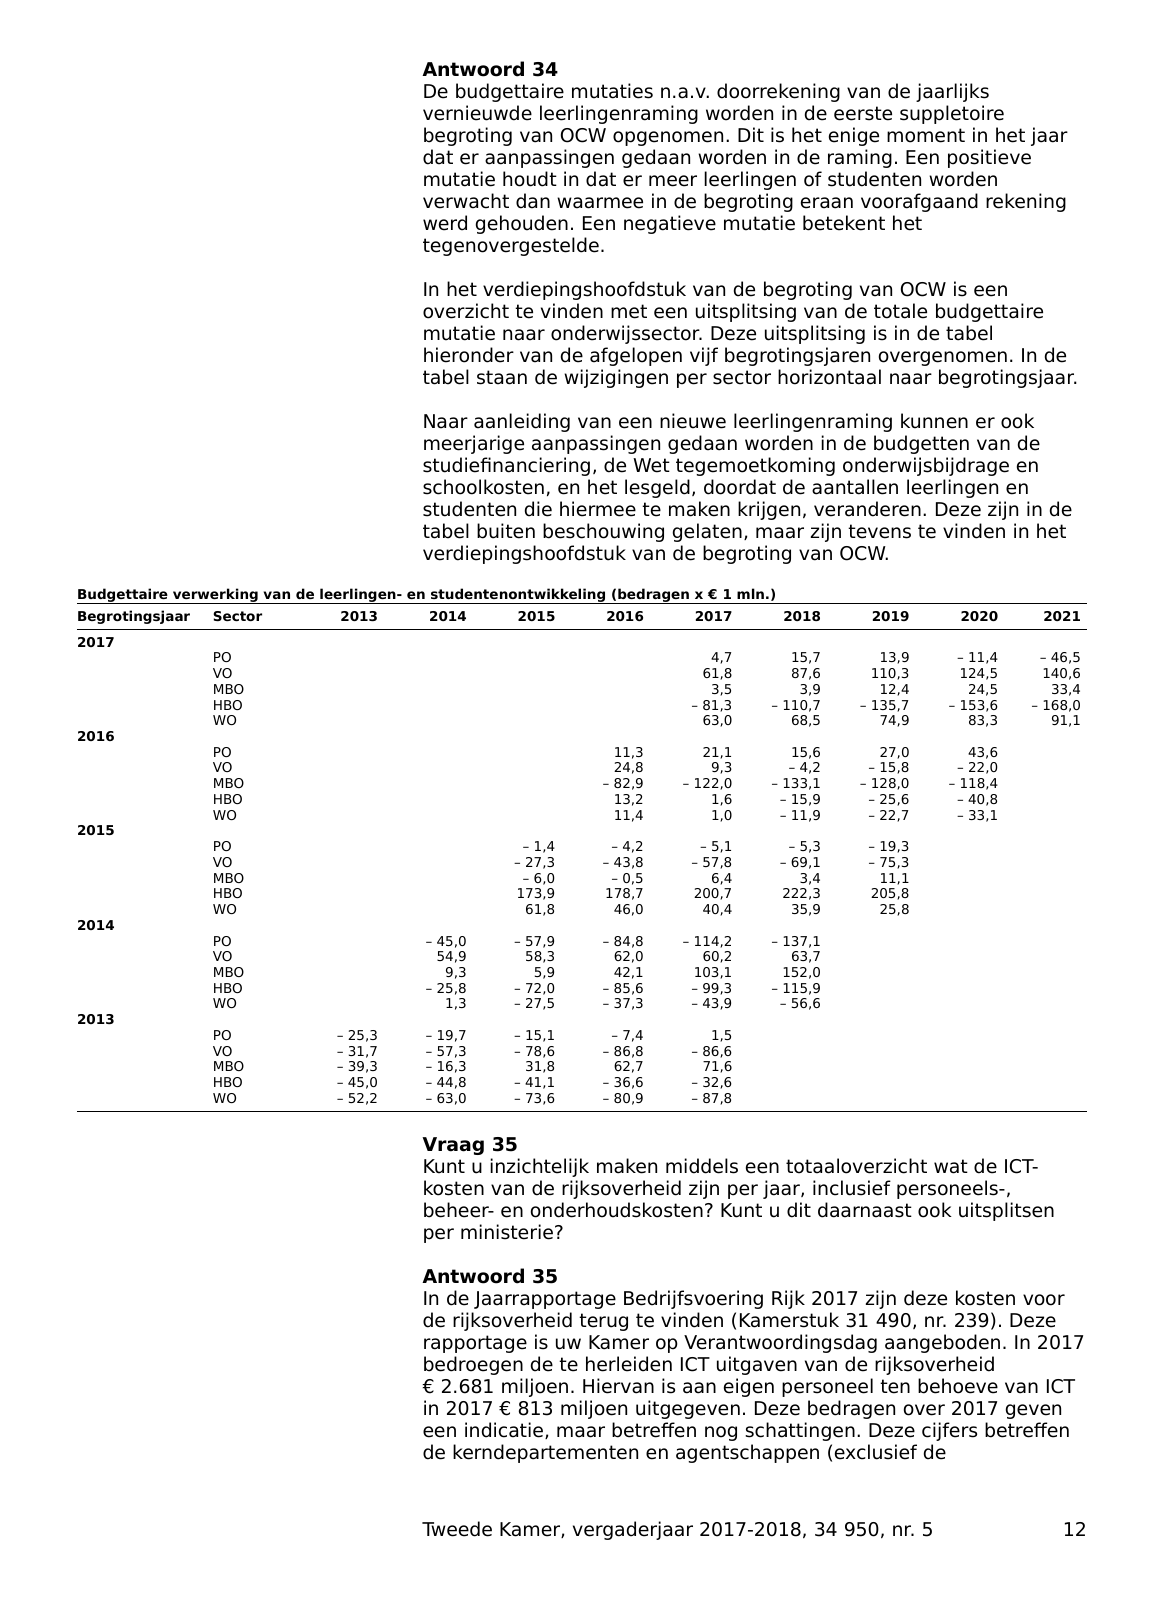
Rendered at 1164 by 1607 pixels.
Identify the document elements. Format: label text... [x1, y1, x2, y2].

table_cell [827, 965, 915, 981]
table_cell 140,6 [1004, 666, 1087, 682]
table_cell 2020 [915, 604, 1004, 629]
table_cell 58,3 [473, 949, 561, 965]
table_cell [295, 630, 384, 650]
table_cell [77, 745, 207, 760]
text In de Jaarrapportage Bedrijfsvoering Rijk 2017 zijn deze kosten voor de rijksoverheid terug te vinden (Kamerstuk 31 490, nr. 239). Deze rapportage is uw Kamer op Verantwoordingsdag aangeboden. In 2017 bedroegen de te herleiden ICT uitgaven van de rijksoverheid € 2.681 miljoen. Hiervan is aan eigen personeel ten behoeve van ICT in 2017 € 813 miljoen uitgegeven. Deze bedragen over 2017 geven een indicatie, maar betreffen nog schattingen. Deze cijfers betreffen de kerndepartementen en agentschappen (exclusief de [422, 1288, 1087, 1464]
table_cell [915, 1059, 1004, 1075]
table_cell [1004, 981, 1087, 996]
table_cell [295, 823, 384, 839]
table_cell – 7,4 [561, 1028, 649, 1043]
table_cell [295, 839, 384, 855]
table_cell [827, 996, 915, 1012]
table_cell [207, 729, 295, 744]
table_cell [77, 666, 207, 682]
table_cell VO [207, 760, 295, 776]
table_cell 3,5 [650, 682, 738, 697]
table_cell – 122,0 [650, 776, 738, 792]
table_cell [915, 981, 1004, 996]
table_cell – 25,6 [827, 792, 915, 807]
table_cell 24,8 [561, 760, 649, 776]
table_cell 87,6 [738, 666, 827, 682]
table_cell – 43,9 [650, 996, 738, 1012]
table_cell [384, 1012, 472, 1028]
table_cell [561, 682, 649, 697]
table_cell – 19,7 [384, 1028, 472, 1043]
table_cell – 19,3 [827, 839, 915, 855]
table_cell [384, 666, 472, 682]
table_cell [827, 823, 915, 839]
table_cell [1004, 933, 1087, 949]
table_cell – 46,5 [1004, 650, 1087, 666]
table_cell – 75,3 [827, 855, 915, 870]
table_cell 3,4 [738, 870, 827, 886]
table_cell [915, 729, 1004, 744]
table_cell [915, 1044, 1004, 1059]
table_cell [915, 870, 1004, 886]
table_cell WO [207, 996, 295, 1012]
table_cell [650, 630, 738, 650]
table_cell – 73,6 [473, 1091, 561, 1111]
table_cell [77, 1059, 207, 1075]
table_cell [915, 1075, 1004, 1091]
table_cell [1004, 839, 1087, 855]
table_cell – 45,0 [384, 933, 472, 949]
table_cell [384, 729, 472, 744]
table_cell – 4,2 [738, 760, 827, 776]
table_cell [77, 1028, 207, 1043]
table_cell – 135,7 [827, 698, 915, 713]
table_cell 11,1 [827, 870, 915, 886]
table_cell [77, 949, 207, 965]
table_cell [473, 918, 561, 933]
table_cell 152,0 [738, 965, 827, 981]
table_cell – 27,3 [473, 855, 561, 870]
table_cell MBO [207, 1059, 295, 1075]
table_cell – 63,0 [384, 1091, 472, 1111]
table_cell [915, 933, 1004, 949]
table_cell [473, 682, 561, 697]
table_cell [1004, 855, 1087, 870]
table_cell [827, 1028, 915, 1043]
table_cell [295, 949, 384, 965]
table_cell [915, 949, 1004, 965]
table_cell [295, 698, 384, 713]
table_cell [295, 918, 384, 933]
table_cell [915, 965, 1004, 981]
table_cell 1,0 [650, 808, 738, 823]
table_cell – 15,1 [473, 1028, 561, 1043]
table_cell [915, 1028, 1004, 1043]
table_cell WO [207, 902, 295, 918]
table_cell – 44,8 [384, 1075, 472, 1091]
table_cell [738, 1059, 827, 1075]
table_cell – 11,4 [915, 650, 1004, 666]
table_cell 11,3 [561, 745, 649, 760]
table_cell [1004, 776, 1087, 792]
table_cell [827, 933, 915, 949]
table_cell Sector [207, 604, 295, 629]
table_cell [295, 996, 384, 1012]
table_cell [295, 886, 384, 902]
text Naar aanleiding van een nieuwe leerlingenraming kunnen er ook meerjarige aanpassingen gedaan worden in de budgetten van de studiefinanciering, de Wet tegemoetkoming onderwijsbijdrage en schoolkosten, en het lesgeld, doordat de aantallen leerlingen en studenten die hiermee te maken krijgen, veranderen. Deze zijn in de tabel buiten beschouwing gelaten, maar zijn tevens te vinden in het verdiepingshoofdstuk van de begroting van OCW. [422, 411, 1087, 565]
table_cell HBO [207, 698, 295, 713]
table_cell [738, 918, 827, 933]
table_cell 63,7 [738, 949, 827, 965]
table_cell PO [207, 839, 295, 855]
table_cell 27,0 [827, 745, 915, 760]
table_cell [473, 713, 561, 729]
table_cell [1004, 1028, 1087, 1043]
table_cell [1004, 949, 1087, 965]
table_cell 2015 [473, 604, 561, 629]
table_cell [295, 855, 384, 870]
table_cell [1004, 1044, 1087, 1059]
table_cell [295, 870, 384, 886]
table_cell – 86,8 [561, 1044, 649, 1059]
table_cell [295, 902, 384, 918]
table_cell [1004, 760, 1087, 776]
table_cell [384, 745, 472, 760]
table_cell [207, 918, 295, 933]
table_cell 2017 [77, 630, 207, 650]
table_cell – 57,3 [384, 1044, 472, 1059]
table_cell HBO [207, 981, 295, 996]
table_cell 4,7 [650, 650, 738, 666]
table_cell MBO [207, 776, 295, 792]
table_cell 31,8 [473, 1059, 561, 1075]
table_cell [295, 1012, 384, 1028]
table_cell 178,7 [561, 886, 649, 902]
table_cell – 57,8 [650, 855, 738, 870]
table_cell [207, 823, 295, 839]
table_cell [1004, 729, 1087, 744]
table_cell [295, 729, 384, 744]
table_cell [827, 630, 915, 650]
table_cell 124,5 [915, 666, 1004, 682]
table_cell [650, 1012, 738, 1028]
table_cell [1004, 870, 1087, 886]
table_cell [384, 918, 472, 933]
table_cell – 56,6 [738, 996, 827, 1012]
table_cell [473, 729, 561, 744]
table_cell – 80,9 [561, 1091, 649, 1111]
table_cell [915, 918, 1004, 933]
table_cell [738, 1091, 827, 1111]
table_cell [77, 650, 207, 666]
text De budgettaire mutaties n.a.v. doorrekening van de jaarlijks vernieuwde leerlingenraming worden in de eerste suppletoire begroting van OCW opgenomen. Dit is het enige moment in het jaar dat er aanpassingen gedaan worden in de raming. Een positieve mutatie houdt in dat er meer leerlingen of studenten worden verwacht dan waarmee in de begroting eraan voorafgaand rekening werd gehouden. Een negatieve mutatie betekent het tegenovergestelde. [422, 81, 1087, 257]
table_cell – 110,7 [738, 698, 827, 713]
table_cell WO [207, 1091, 295, 1111]
table_cell [295, 650, 384, 666]
table_cell – 118,4 [915, 776, 1004, 792]
table_cell VO [207, 855, 295, 870]
table_cell – 39,3 [295, 1059, 384, 1075]
table_cell [384, 886, 472, 902]
table_cell [295, 981, 384, 996]
table_cell 13,9 [827, 650, 915, 666]
table_cell [207, 630, 295, 650]
table_cell 5,9 [473, 965, 561, 981]
table_cell [1004, 965, 1087, 981]
table_cell [827, 1091, 915, 1111]
table_cell [295, 682, 384, 697]
table_cell – 45,0 [295, 1075, 384, 1091]
table_cell [561, 823, 649, 839]
table_cell [473, 666, 561, 682]
table_cell 35,9 [738, 902, 827, 918]
table_cell 1,3 [384, 996, 472, 1012]
table_cell – 114,2 [650, 933, 738, 949]
table_cell [1004, 808, 1087, 823]
table_cell [1004, 630, 1087, 650]
table_cell 2019 [827, 604, 915, 629]
table_cell 83,3 [915, 713, 1004, 729]
table_cell [473, 776, 561, 792]
table_cell 40,4 [650, 902, 738, 918]
table_cell [384, 760, 472, 776]
table_cell [561, 729, 649, 744]
table_cell 9,3 [650, 760, 738, 776]
table_cell 74,9 [827, 713, 915, 729]
table_cell [384, 682, 472, 697]
table_cell 222,3 [738, 886, 827, 902]
table_cell [827, 729, 915, 744]
table_cell [827, 1044, 915, 1059]
table_cell [77, 933, 207, 949]
table_cell [1004, 1075, 1087, 1091]
table_cell – 31,7 [295, 1044, 384, 1059]
table_cell WO [207, 713, 295, 729]
table_cell [384, 713, 472, 729]
table_cell – 52,2 [295, 1091, 384, 1111]
table_cell 21,1 [650, 745, 738, 760]
table_cell [738, 729, 827, 744]
table_cell 62,0 [561, 949, 649, 965]
table_cell 2014 [77, 918, 207, 933]
table_cell – 86,6 [650, 1044, 738, 1059]
table_cell [207, 1012, 295, 1028]
text Antwoord 34 [422, 59, 1087, 81]
table_cell [1004, 902, 1087, 918]
table_cell 2013 [295, 604, 384, 629]
text In het verdiepingshoofdstuk van de begroting van OCW is een overzicht te vinden met een uitsplitsing van de totale budgettaire mutatie naar onderwijssector. Deze uitsplitsing is in de tabel hieronder van de afgelopen vijf begrotingsjaren overgenomen. In de tabel staan de wijzigingen per sector horizontaal naar begrotingsjaar. [422, 279, 1087, 389]
table_cell [561, 698, 649, 713]
table_cell [738, 1028, 827, 1043]
table_cell [561, 650, 649, 666]
table_cell 3,9 [738, 682, 827, 697]
table_cell – 99,3 [650, 981, 738, 996]
table_cell [827, 1012, 915, 1028]
table_cell [77, 792, 207, 807]
table_cell 6,4 [650, 870, 738, 886]
table_cell 173,9 [473, 886, 561, 902]
table_cell 2016 [77, 729, 207, 744]
table_cell 62,7 [561, 1059, 649, 1075]
table_cell 42,1 [561, 965, 649, 981]
text Kunt u inzichtelijk maken middels een totaaloverzicht wat de ICT-kosten van de rijksoverheid zijn per jaar, inclusief personeels-, beheer- en onderhoudskosten? Kunt u dit daarnaast ook uitsplitsen per ministerie? [422, 1156, 1087, 1244]
table_cell [473, 760, 561, 776]
table_cell [77, 1075, 207, 1091]
table_cell [1004, 1059, 1087, 1075]
table_cell – 153,6 [915, 698, 1004, 713]
table_cell – 168,0 [1004, 698, 1087, 713]
table_cell [295, 808, 384, 823]
table_cell – 5,3 [738, 839, 827, 855]
table_cell PO [207, 1028, 295, 1043]
table_cell 1,6 [650, 792, 738, 807]
table_cell 2017 [650, 604, 738, 629]
table_cell – 133,1 [738, 776, 827, 792]
table_cell [915, 902, 1004, 918]
table_cell – 69,1 [738, 855, 827, 870]
table_cell – 25,3 [295, 1028, 384, 1043]
table_cell [473, 823, 561, 839]
table_cell 61,8 [473, 902, 561, 918]
table_cell – 27,5 [473, 996, 561, 1012]
table_cell 13,2 [561, 792, 649, 807]
table_cell [1004, 886, 1087, 902]
table_cell 33,4 [1004, 682, 1087, 697]
table_cell [915, 630, 1004, 650]
table_cell HBO [207, 1075, 295, 1091]
table_cell [384, 630, 472, 650]
table_cell [77, 839, 207, 855]
table_cell [561, 630, 649, 650]
table_cell [295, 792, 384, 807]
table_cell [738, 823, 827, 839]
table_cell MBO [207, 965, 295, 981]
table_cell – 81,3 [650, 698, 738, 713]
table_cell [561, 918, 649, 933]
table_cell [827, 1075, 915, 1091]
text Antwoord 35 [422, 1266, 1087, 1288]
table_cell VO [207, 1044, 295, 1059]
table_cell [915, 823, 1004, 839]
table_cell 2018 [738, 604, 827, 629]
table_cell – 41,1 [473, 1075, 561, 1091]
table_cell [295, 760, 384, 776]
table_cell 1,5 [650, 1028, 738, 1043]
table_cell [384, 808, 472, 823]
table_cell [473, 808, 561, 823]
table_cell 103,1 [650, 965, 738, 981]
table_cell [738, 1012, 827, 1028]
table_cell [295, 965, 384, 981]
table_cell – 4,2 [561, 839, 649, 855]
table_cell [1004, 792, 1087, 807]
table_cell – 87,8 [650, 1091, 738, 1111]
table_cell 71,6 [650, 1059, 738, 1075]
table_cell [915, 1012, 1004, 1028]
table_cell [1004, 996, 1087, 1012]
table_cell [1004, 1091, 1087, 1111]
table_cell – 115,9 [738, 981, 827, 996]
table_cell [77, 1091, 207, 1111]
table_cell [915, 839, 1004, 855]
table_cell 54,9 [384, 949, 472, 965]
table_cell – 22,0 [915, 760, 1004, 776]
table_cell – 11,9 [738, 808, 827, 823]
table_cell 68,5 [738, 713, 827, 729]
table_cell [295, 745, 384, 760]
table_cell – 1,4 [473, 839, 561, 855]
table_cell [384, 870, 472, 886]
table_cell [77, 776, 207, 792]
table_cell – 84,8 [561, 933, 649, 949]
table_cell [473, 792, 561, 807]
table_cell 24,5 [915, 682, 1004, 697]
table_cell – 22,7 [827, 808, 915, 823]
table_cell [295, 666, 384, 682]
table_cell [915, 855, 1004, 870]
table_cell [384, 650, 472, 666]
table_cell – 72,0 [473, 981, 561, 996]
table_cell [473, 745, 561, 760]
table_cell [915, 996, 1004, 1012]
table_cell [915, 886, 1004, 902]
table_cell 91,1 [1004, 713, 1087, 729]
table_cell [77, 698, 207, 713]
table_cell [384, 823, 472, 839]
table_cell – 6,0 [473, 870, 561, 886]
table_cell [295, 713, 384, 729]
table_cell – 5,1 [650, 839, 738, 855]
table_cell MBO [207, 870, 295, 886]
table_cell 12,4 [827, 682, 915, 697]
table_cell [1004, 918, 1087, 933]
table_cell 11,4 [561, 808, 649, 823]
table_cell – 16,3 [384, 1059, 472, 1075]
table_cell [77, 981, 207, 996]
table_cell – 15,8 [827, 760, 915, 776]
table_cell – 85,6 [561, 981, 649, 996]
table_cell [384, 698, 472, 713]
table_cell 2014 [384, 604, 472, 629]
table_cell [295, 776, 384, 792]
table_cell [384, 902, 472, 918]
table_cell 2013 [77, 1012, 207, 1028]
table_cell VO [207, 949, 295, 965]
table_cell [384, 776, 472, 792]
table_cell – 33,1 [915, 808, 1004, 823]
table_cell [77, 808, 207, 823]
table_cell [77, 870, 207, 886]
table_cell 43,6 [915, 745, 1004, 760]
table_cell 110,3 [827, 666, 915, 682]
table_cell 2015 [77, 823, 207, 839]
table_cell [1004, 823, 1087, 839]
table_cell PO [207, 933, 295, 949]
table_cell 205,8 [827, 886, 915, 902]
table_cell [827, 918, 915, 933]
table_cell [384, 792, 472, 807]
table_cell [650, 729, 738, 744]
table_cell – 37,3 [561, 996, 649, 1012]
table_cell [738, 1044, 827, 1059]
table_header Budgettaire verwerking van de leerlingen- en studentenontwikkeling (bedragen x € 1 mln.) [77, 587, 1087, 603]
table_cell – 25,8 [384, 981, 472, 996]
table_cell [77, 682, 207, 697]
table_cell – 57,9 [473, 933, 561, 949]
table_cell 25,8 [827, 902, 915, 918]
table_cell [77, 902, 207, 918]
table_cell – 82,9 [561, 776, 649, 792]
table_cell WO [207, 808, 295, 823]
table_cell [650, 918, 738, 933]
table_cell [473, 698, 561, 713]
table_cell [295, 933, 384, 949]
table_cell [827, 1059, 915, 1075]
table_cell [473, 650, 561, 666]
table_cell 15,7 [738, 650, 827, 666]
table_cell 63,0 [650, 713, 738, 729]
table_cell [473, 1012, 561, 1028]
table_cell – 15,9 [738, 792, 827, 807]
table_cell [1004, 745, 1087, 760]
table_cell 61,8 [650, 666, 738, 682]
table_cell PO [207, 745, 295, 760]
table_cell [738, 1075, 827, 1091]
table_cell [77, 996, 207, 1012]
table_cell [473, 630, 561, 650]
table_cell – 32,6 [650, 1075, 738, 1091]
table_cell [77, 855, 207, 870]
table_cell [650, 823, 738, 839]
table_cell [384, 839, 472, 855]
table_cell HBO [207, 886, 295, 902]
table_cell MBO [207, 682, 295, 697]
table_cell PO [207, 650, 295, 666]
table_cell 200,7 [650, 886, 738, 902]
text Vraag 35 [422, 1134, 1087, 1156]
table_cell [827, 981, 915, 996]
table_cell – 40,8 [915, 792, 1004, 807]
table_cell [827, 949, 915, 965]
table_cell [1004, 1012, 1087, 1028]
table_cell [77, 965, 207, 981]
table_cell [738, 630, 827, 650]
table_cell HBO [207, 792, 295, 807]
table_cell Begrotingsjaar [77, 604, 207, 629]
table_cell [384, 855, 472, 870]
table_cell VO [207, 666, 295, 682]
table_cell [915, 1091, 1004, 1111]
table_cell 15,6 [738, 745, 827, 760]
table_cell 9,3 [384, 965, 472, 981]
table_cell [77, 713, 207, 729]
table_cell – 0,5 [561, 870, 649, 886]
table_cell [561, 713, 649, 729]
table_cell 2021 [1004, 604, 1087, 629]
table_cell 60,2 [650, 949, 738, 965]
table_cell [77, 886, 207, 902]
table_cell – 43,8 [561, 855, 649, 870]
table_cell – 137,1 [738, 933, 827, 949]
table_cell – 78,6 [473, 1044, 561, 1059]
table_cell 2016 [561, 604, 649, 629]
table_cell [77, 1044, 207, 1059]
table_cell 46,0 [561, 902, 649, 918]
table_cell – 36,6 [561, 1075, 649, 1091]
table_cell [561, 1012, 649, 1028]
table_cell – 128,0 [827, 776, 915, 792]
table_cell [77, 760, 207, 776]
table_cell [561, 666, 649, 682]
